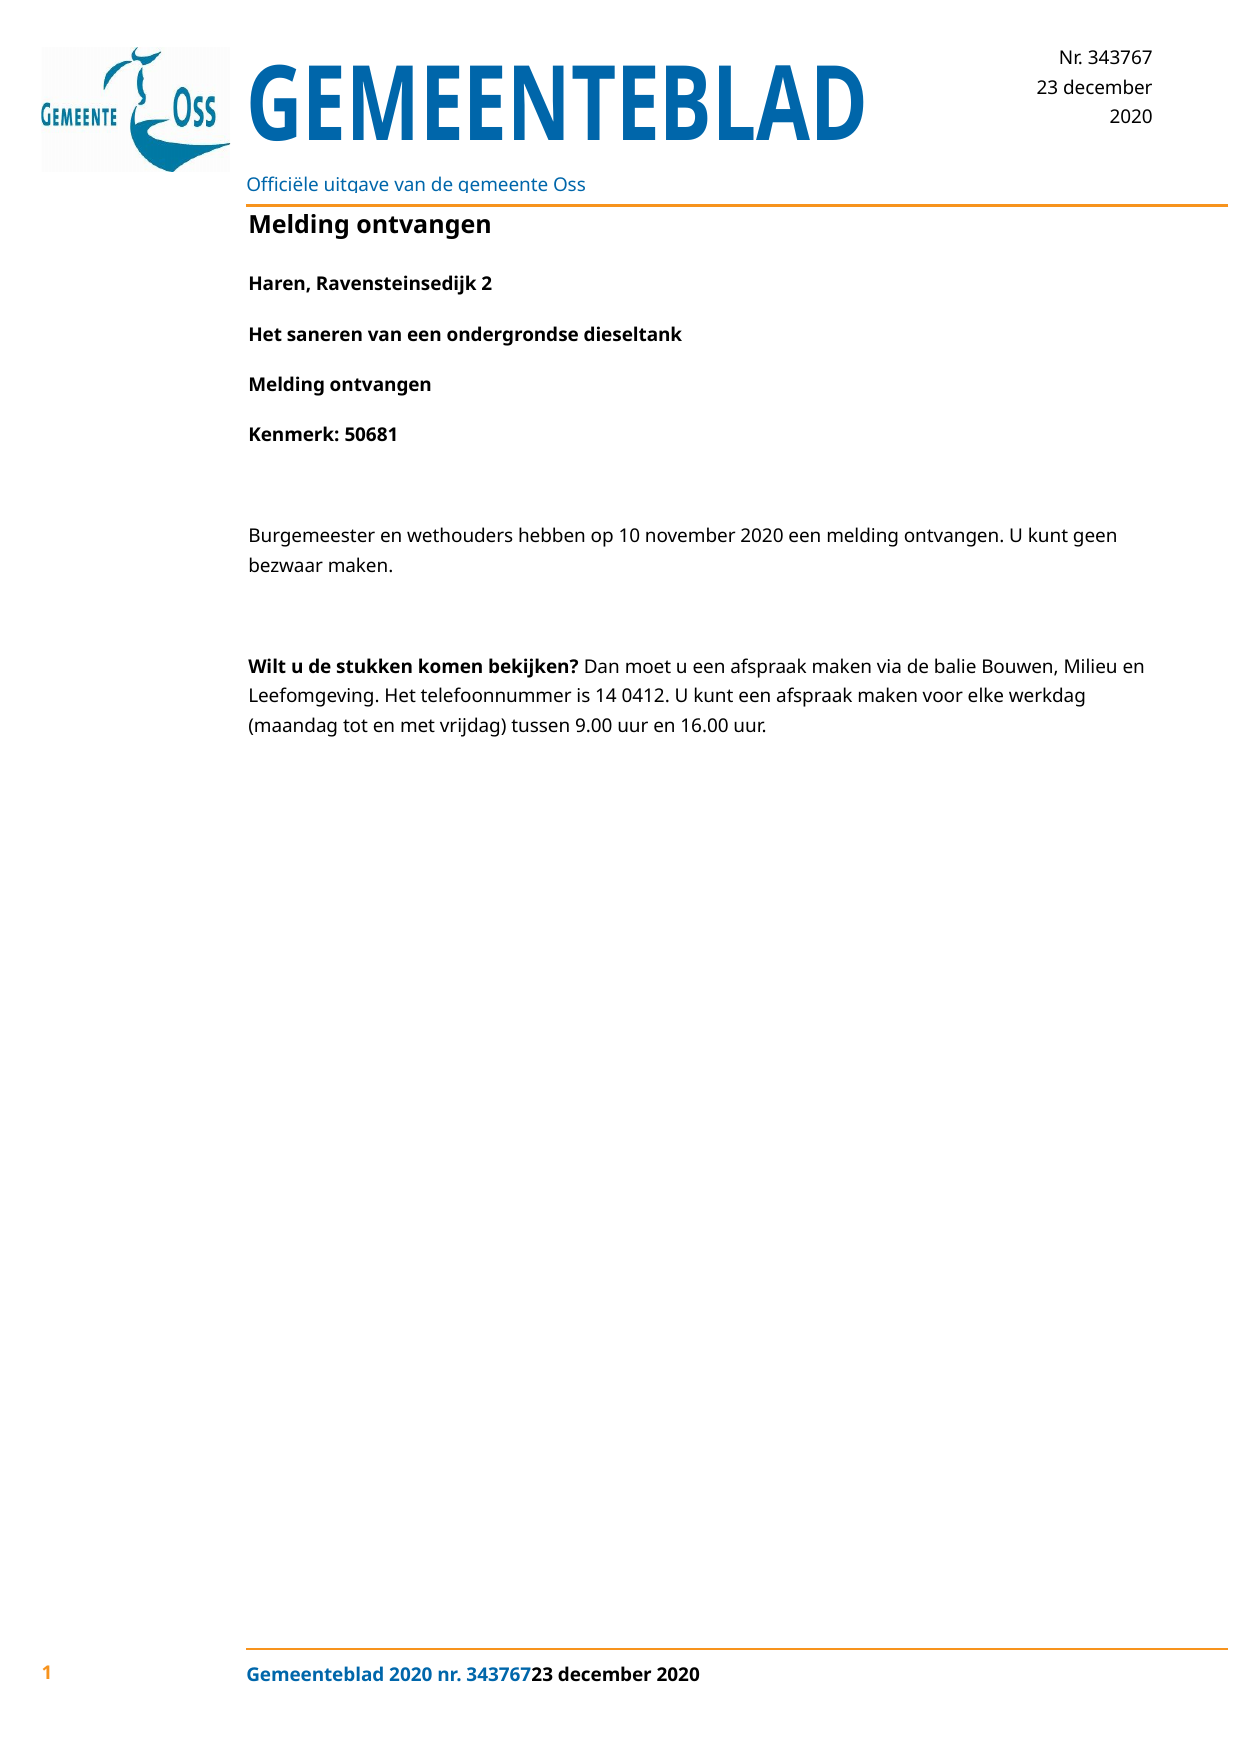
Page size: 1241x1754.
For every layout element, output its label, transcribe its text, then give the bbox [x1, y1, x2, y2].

text Wilt u de stukken komen bekijken? Dan moet u een afspraak maken via de balie Bouwen, Milieu en Leefomgeving. Het telefoonnummer is 14 0412. U kunt een afspraak maken voor elke werkdag (maandag tot en met vrijdag) tussen 9.00 uur en 16.00 uur. [248, 653, 1152, 738]
text Melding ontvangen [248, 371, 1152, 397]
picture [41, 47, 231, 172]
text Het saneren van een ondergrondse dieseltank [248, 321, 1152, 346]
text Melding ontvangen [248, 207, 1152, 241]
text Burgemeester en wethouders hebben op 10 november 2020 een melding ontvangen. U kunt geen bezwaar maken. [248, 522, 1152, 578]
text Haren, Ravensteinsedijk 2 [248, 270, 1152, 296]
text Kenmerk: 50681 [248, 422, 1152, 447]
